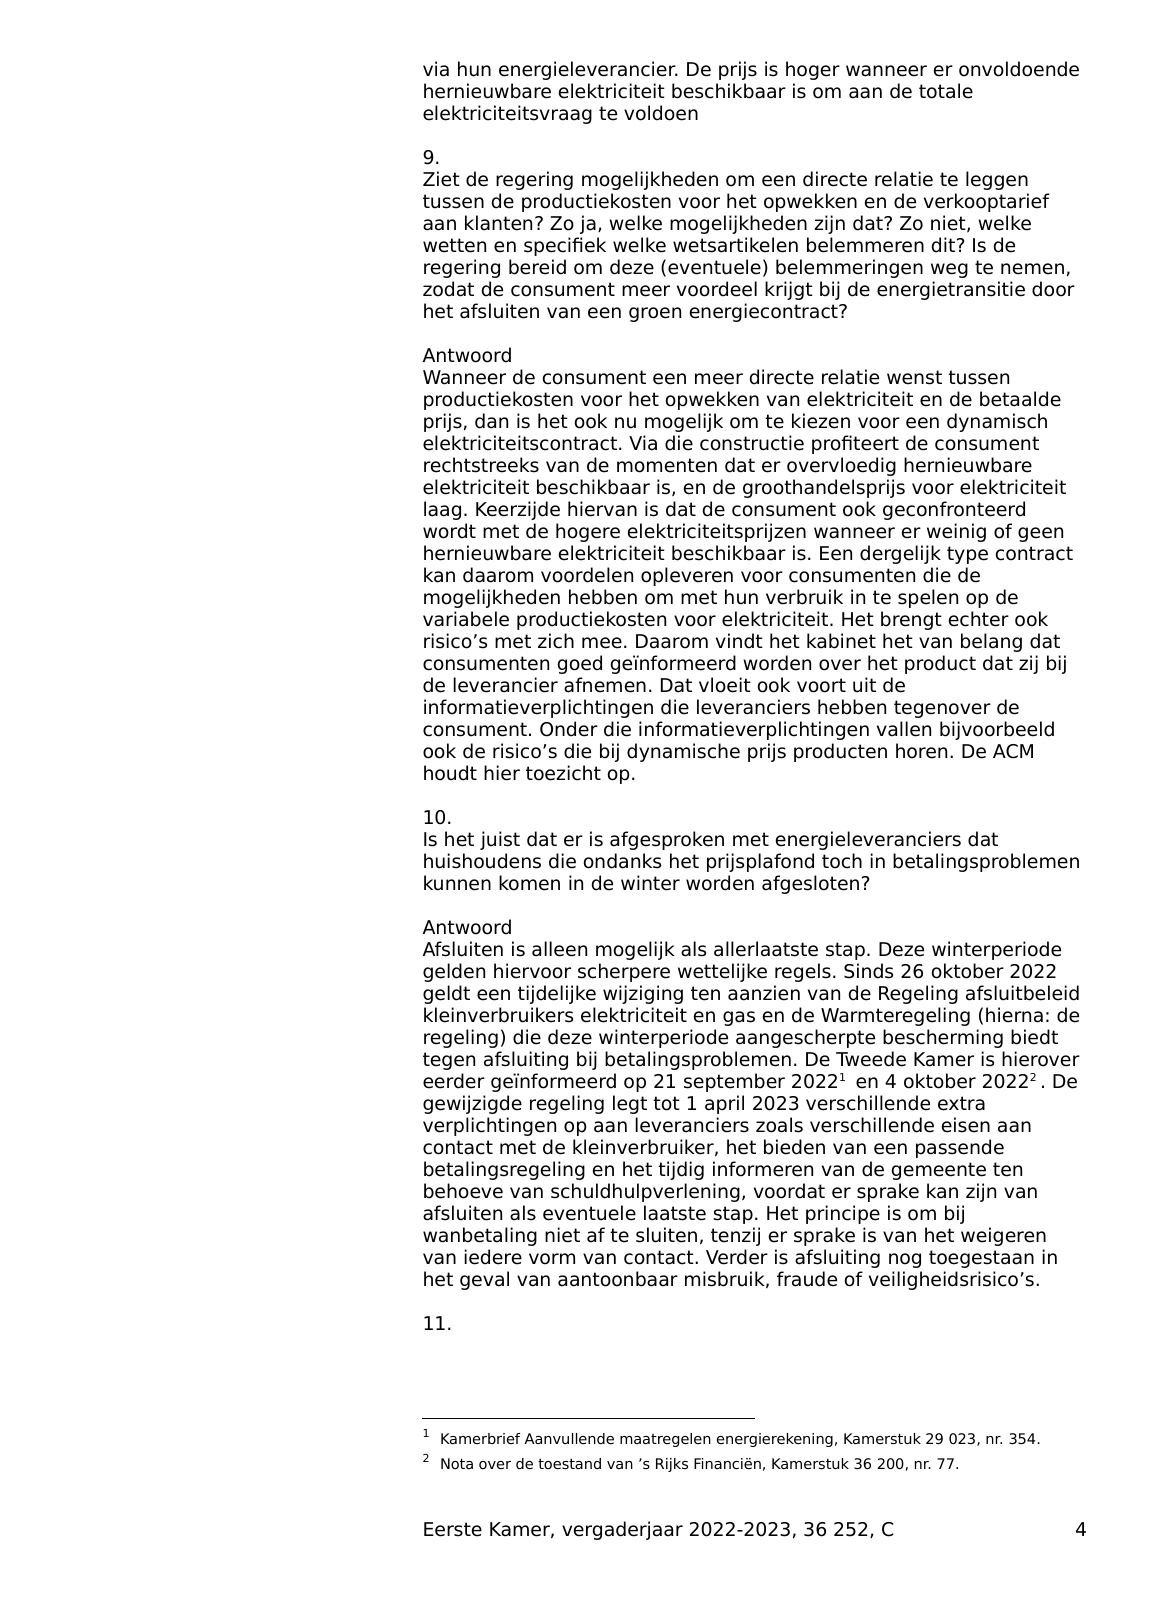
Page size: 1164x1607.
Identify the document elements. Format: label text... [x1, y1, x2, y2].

text Is het juist dat er is afgesproken met energieleveranciers dat huishoudens die ondanks het prijsplafond toch in betalingsproblemen kunnen komen in de winter worden afgesloten? [422, 829, 1087, 895]
text 11. [422, 1313, 1087, 1335]
text Wanneer de consument een meer directe relatie wenst tussen productiekosten voor het opwekken van elektriciteit en de betaalde prijs, dan is het ook nu mogelijk om te kiezen voor een dynamisch elektriciteitscontract. Via die constructie profiteert de consument rechtstreeks van de momenten dat er overvloedig hernieuwbare elektriciteit beschikbaar is, en de groothandelsprijs voor elektriciteit laag. Keerzijde hiervan is dat de consument ook geconfronteerd wordt met de hogere elektriciteitsprijzen wanneer er weinig of geen hernieuwbare elektriciteit beschikbaar is. Een dergelijk type contract kan daarom voordelen opleveren voor consumenten die de mogelijkheden hebben om met hun verbruik in te spelen op de variabele productiekosten voor elektriciteit. Het brengt echter ook risico’s met zich mee. Daarom vindt het kabinet het van belang dat consumenten goed geïnformeerd worden over het product dat zij bij de leverancier afnemen. Dat vloeit ook voort uit de informatieverplichtingen die leveranciers hebben tegenover de consument. Onder die informatieverplichtingen vallen bijvoorbeeld ook de risico’s die bij dynamische prijs producten horen. De ACM houdt hier toezicht op. [422, 367, 1087, 785]
text 9. [422, 147, 1087, 169]
text Kamerbrief Aanvullende maatregelen energierekening, Kamerstuk 29 023, nr. 354. [422, 1427, 1087, 1449]
text Afsluiten is alleen mogelijk als allerlaatste stap. Deze winterperiode gelden hiervoor scherpere wettelijke regels. Sinds 26 oktober 2022 geldt een tijdelijke wijziging ten aanzien van de Regeling afsluitbeleid kleinverbruikers elektriciteit en gas en de Warmteregeling (hierna: de regeling) die deze winterperiode aangescherpte bescherming biedt tegen afsluiting bij betalingsproblemen. De Tweede Kamer is hierover eerder geïnformeerd op 21 september 2022 en 4 oktober 2022. De gewijzigde regeling legt tot 1 april 2023 verschillende extra verplichtingen op aan leveranciers zoals verschillende eisen aan contact met de kleinverbruiker, het bieden van een passende betalingsregeling en het tijdig informeren van de gemeente ten behoeve van schuldhulpverlening, voordat er sprake kan zijn van afsluiten als eventuele laatste stap. Het principe is om bij wanbetaling niet af te sluiten, tenzij er sprake is van het weigeren van iedere vorm van contact. Verder is afsluiting nog toegestaan in het geval van aantoonbaar misbruik, fraude of veiligheidsrisico’s. [422, 939, 1087, 1291]
text Antwoord [422, 917, 1087, 939]
text Antwoord [422, 345, 1087, 367]
text Nota over de toestand van ’s Rijks Financiën, Kamerstuk 36 200, nr. 77. [422, 1452, 1087, 1474]
text via hun energieleverancier. De prijs is hoger wanneer er onvoldoende hernieuwbare elektriciteit beschikbaar is om aan de totale elektriciteitsvraag te voldoen [422, 59, 1087, 125]
text Ziet de regering mogelijkheden om een directe relatie te leggen tussen de productiekosten voor het opwekken en de verkooptarief aan klanten? Zo ja, welke mogelijkheden zijn dat? Zo niet, welke wetten en specifiek welke wetsartikelen belemmeren dit? Is de regering bereid om deze (eventuele) belemmeringen weg te nemen, zodat de consument meer voordeel krijgt bij de energietransitie door het afsluiten van een groen energiecontract? [422, 169, 1087, 323]
text 10. [422, 807, 1087, 829]
